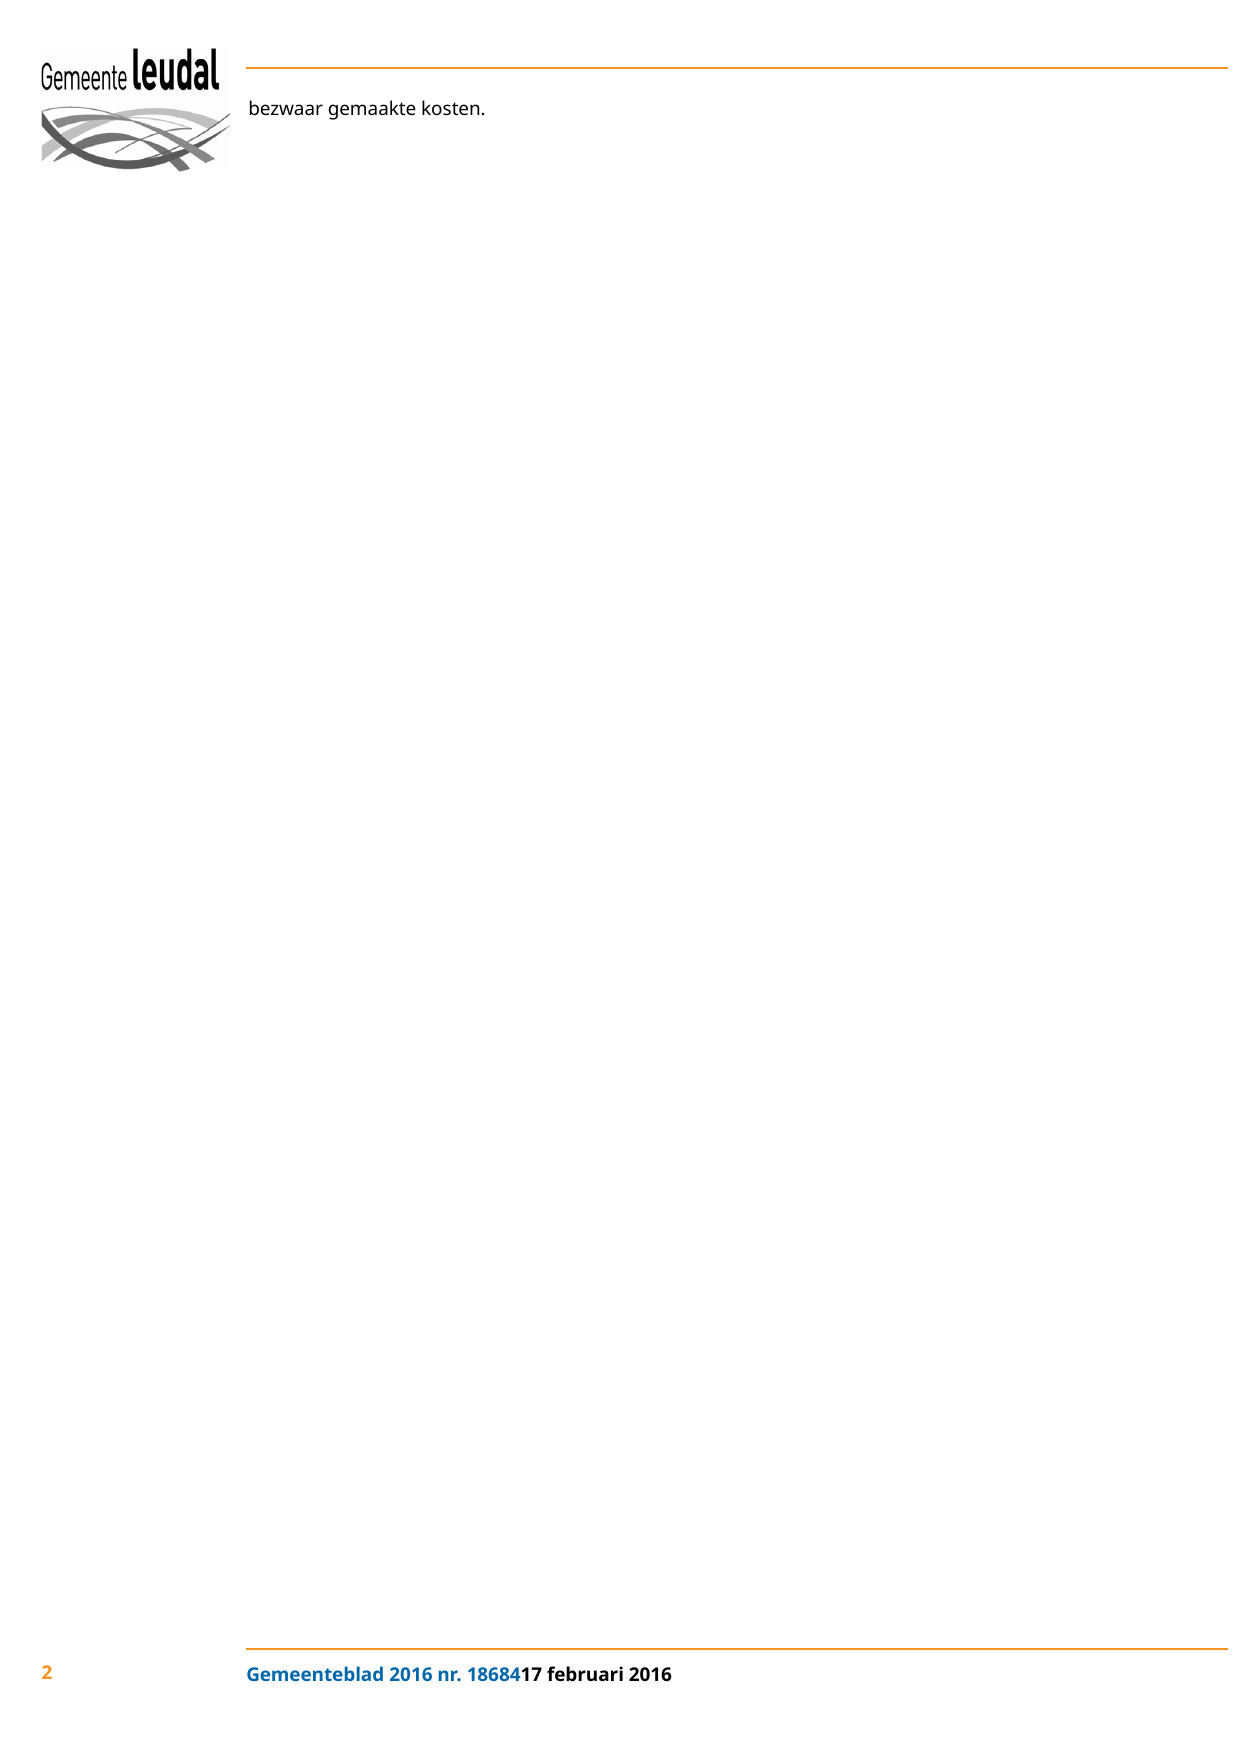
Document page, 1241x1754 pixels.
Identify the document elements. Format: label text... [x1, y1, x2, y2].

picture [41, 47, 231, 172]
text bezwaar gemaakte kosten. [248, 95, 1152, 121]
